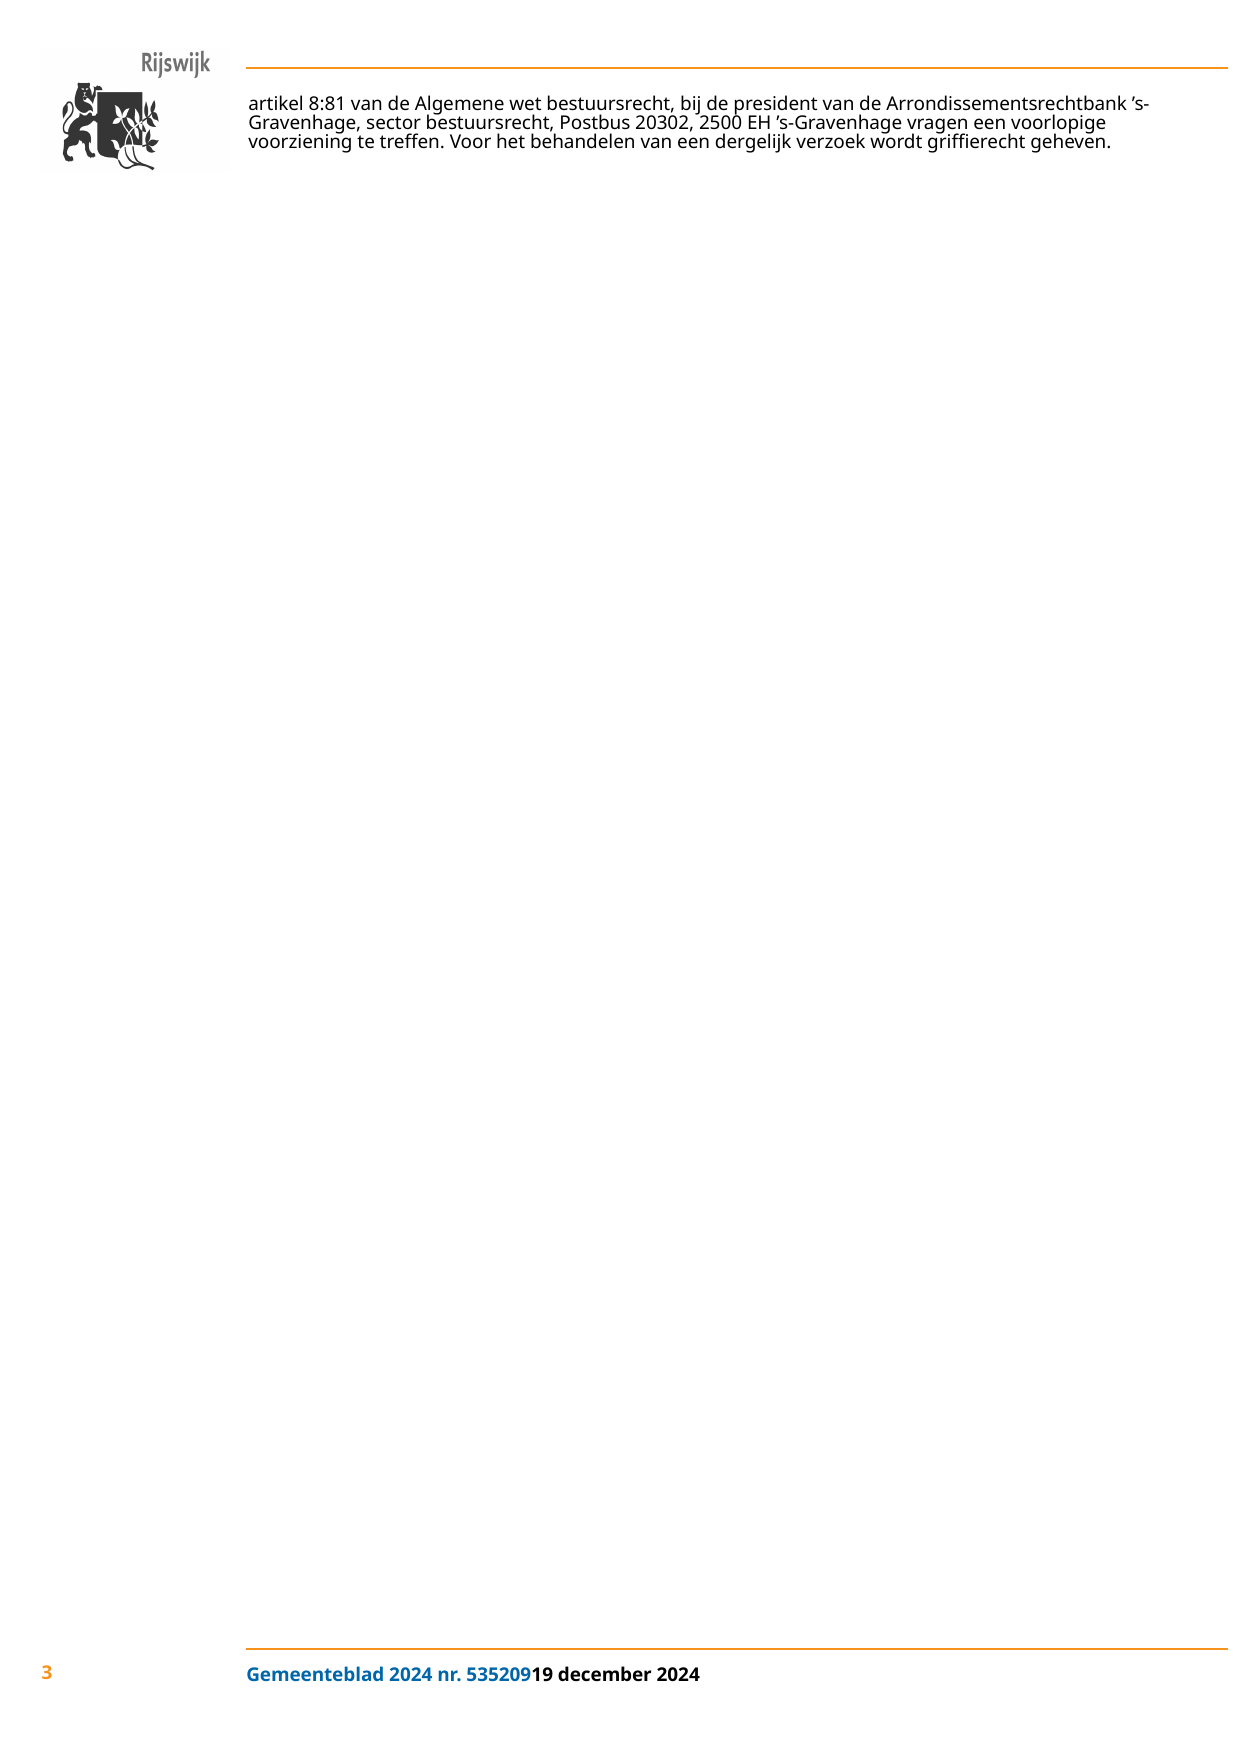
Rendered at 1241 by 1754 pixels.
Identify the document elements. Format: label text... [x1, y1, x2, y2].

picture [41, 47, 231, 172]
text artikel 8:81 van de Algemene wet bestuursrecht, bij de president van de Arrondissementsrechtbank ’s-Gravenhage, sector bestuursrecht, Postbus 20302, 2500 EH ’s-Gravenhage vragen een voorlopige voorziening te treffen. Voor het behandelen van een dergelijk verzoek wordt griffierecht geheven. [248, 95, 1152, 153]
